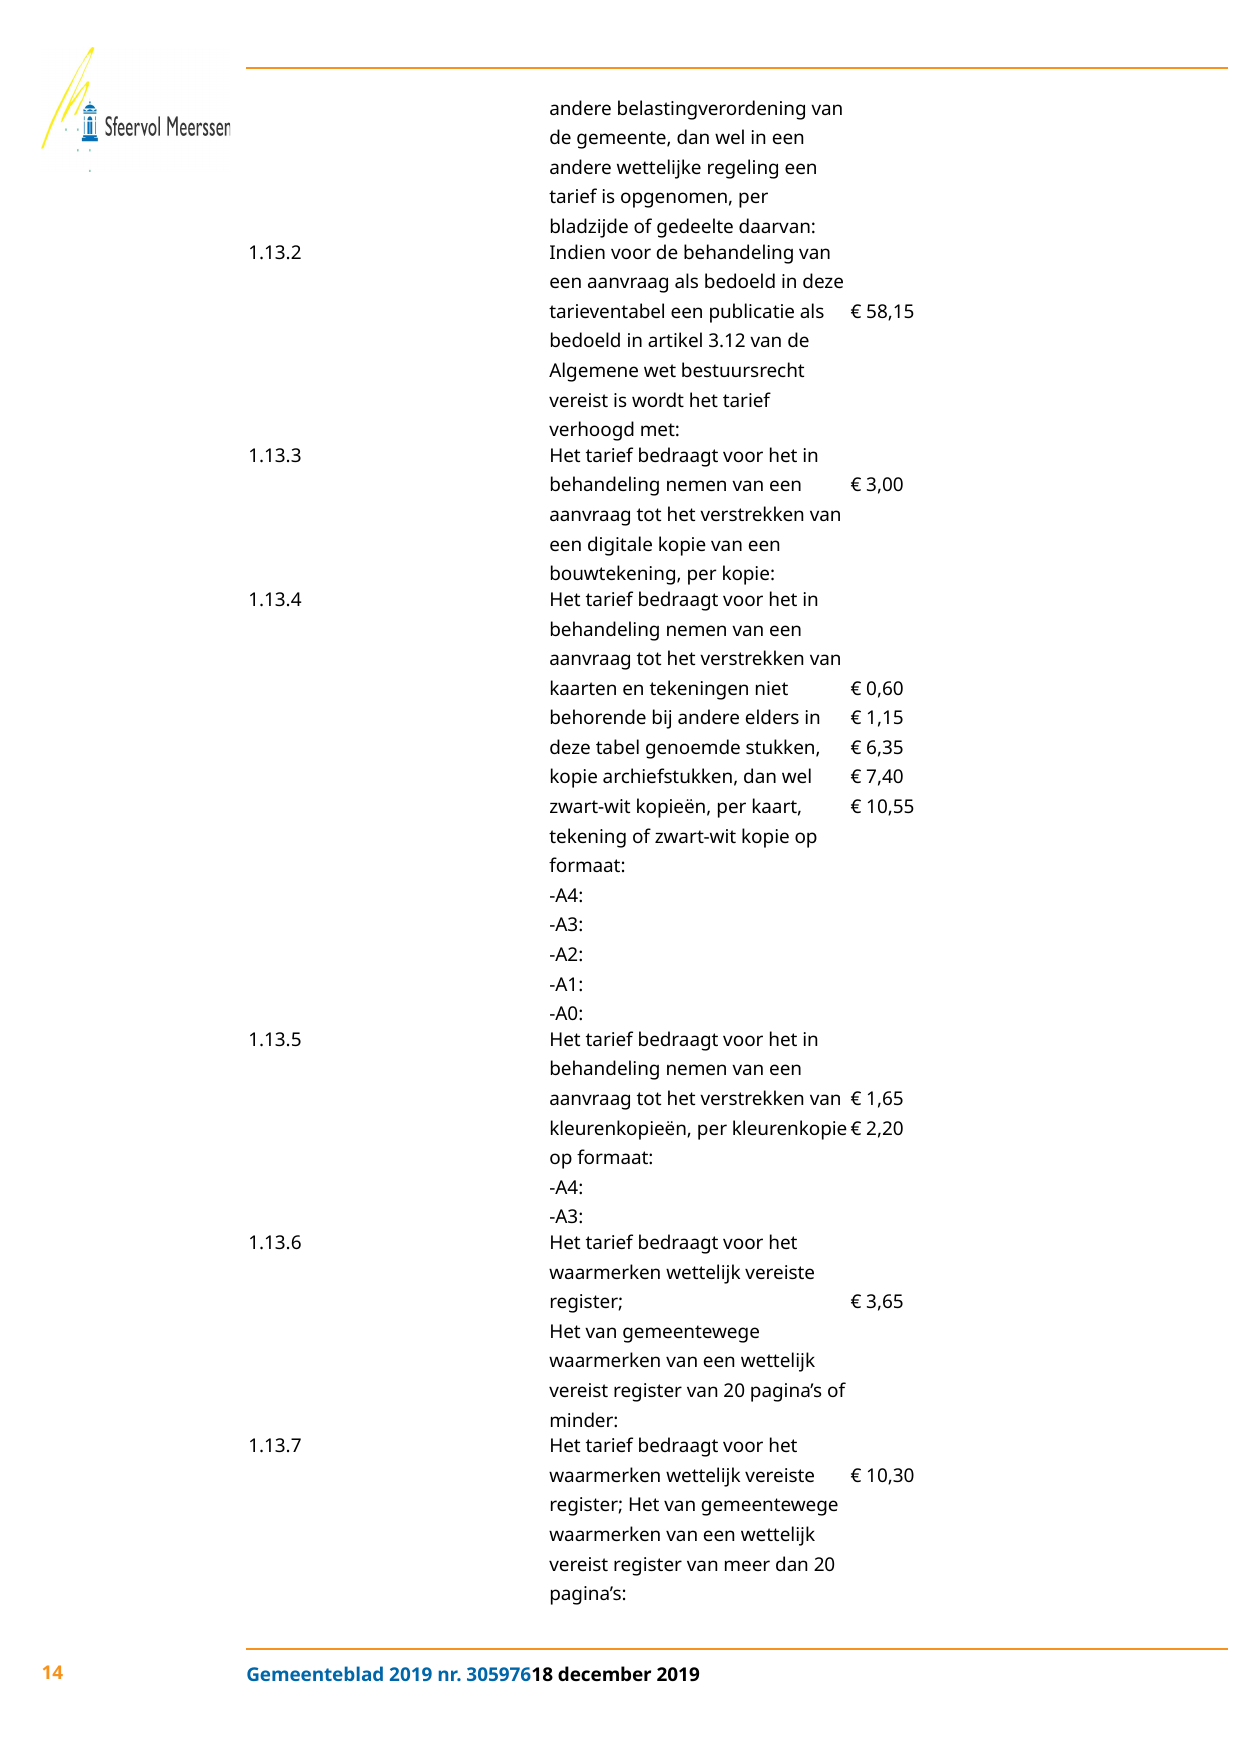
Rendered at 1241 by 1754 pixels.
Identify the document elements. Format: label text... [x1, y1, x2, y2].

table_cell Het tarief bedraagt voor het waarmerken wettelijk vereiste register; Het van gemeentewege waarmerken van een wettelijk vereist register van meer dan 20 pagina’s: [549, 1433, 850, 1606]
table_header [248, 95, 549, 239]
table_cell 1.13.3 [248, 442, 549, 586]
table_cell 1.13.7 [248, 1433, 549, 1606]
table_cell € 0,60 € 1,15 € 6,35 € 7,40 € 10,55 [850, 586, 1152, 1026]
table_cell Het tarief bedraagt voor het waarmerken wettelijk vereiste register; Het van gemeentewege waarmerken van een wettelijk vereist register van 20 pagina’s of minder: [549, 1229, 850, 1432]
table_header andere belastingverordening van de gemeente, dan wel in een andere wettelijke regeling een tarief is opgenomen, per bladzijde of gedeelte daarvan: [549, 95, 850, 239]
table_cell € 10,30 [850, 1433, 1152, 1606]
table_cell Het tarief bedraagt voor het in behandeling nemen van een aanvraag tot het verstrekken van kleurenkopieën, per kleurenkopie op formaat: -A4: -A3: [549, 1026, 850, 1229]
table_cell € 58,15 [850, 239, 1152, 442]
table_cell € 1,65 € 2,20 [850, 1026, 1152, 1229]
table_cell 1.13.5 [248, 1026, 549, 1229]
table_cell Het tarief bedraagt voor het in behandeling nemen van een aanvraag tot het verstrekken van kaarten en tekeningen niet behorende bij andere elders in deze tabel genoemde stukken, kopie archiefstukken, dan wel zwart-wit kopieën, per kaart, tekening of zwart-wit kopie op formaat: -A4: -A3: -A2: -A1: -A0: [549, 586, 850, 1026]
table_cell Indien voor de behandeling van een aanvraag als bedoeld in deze tarieventabel een publicatie als bedoeld in artikel 3.12 van de Algemene wet bestuursrecht vereist is wordt het tarief verhoogd met: [549, 239, 850, 442]
table_header [850, 95, 1152, 239]
table_cell 1.13.4 [248, 586, 549, 1026]
table_cell € 3,65 [850, 1229, 1152, 1432]
table_cell € 3,00 [850, 442, 1152, 586]
picture [41, 47, 231, 172]
table_cell 1.13.2 [248, 239, 549, 442]
table_cell Het tarief bedraagt voor het in behandeling nemen van een aanvraag tot het verstrekken van een digitale kopie van een bouwtekening, per kopie: [549, 442, 850, 586]
table_cell 1.13.6 [248, 1229, 549, 1432]
